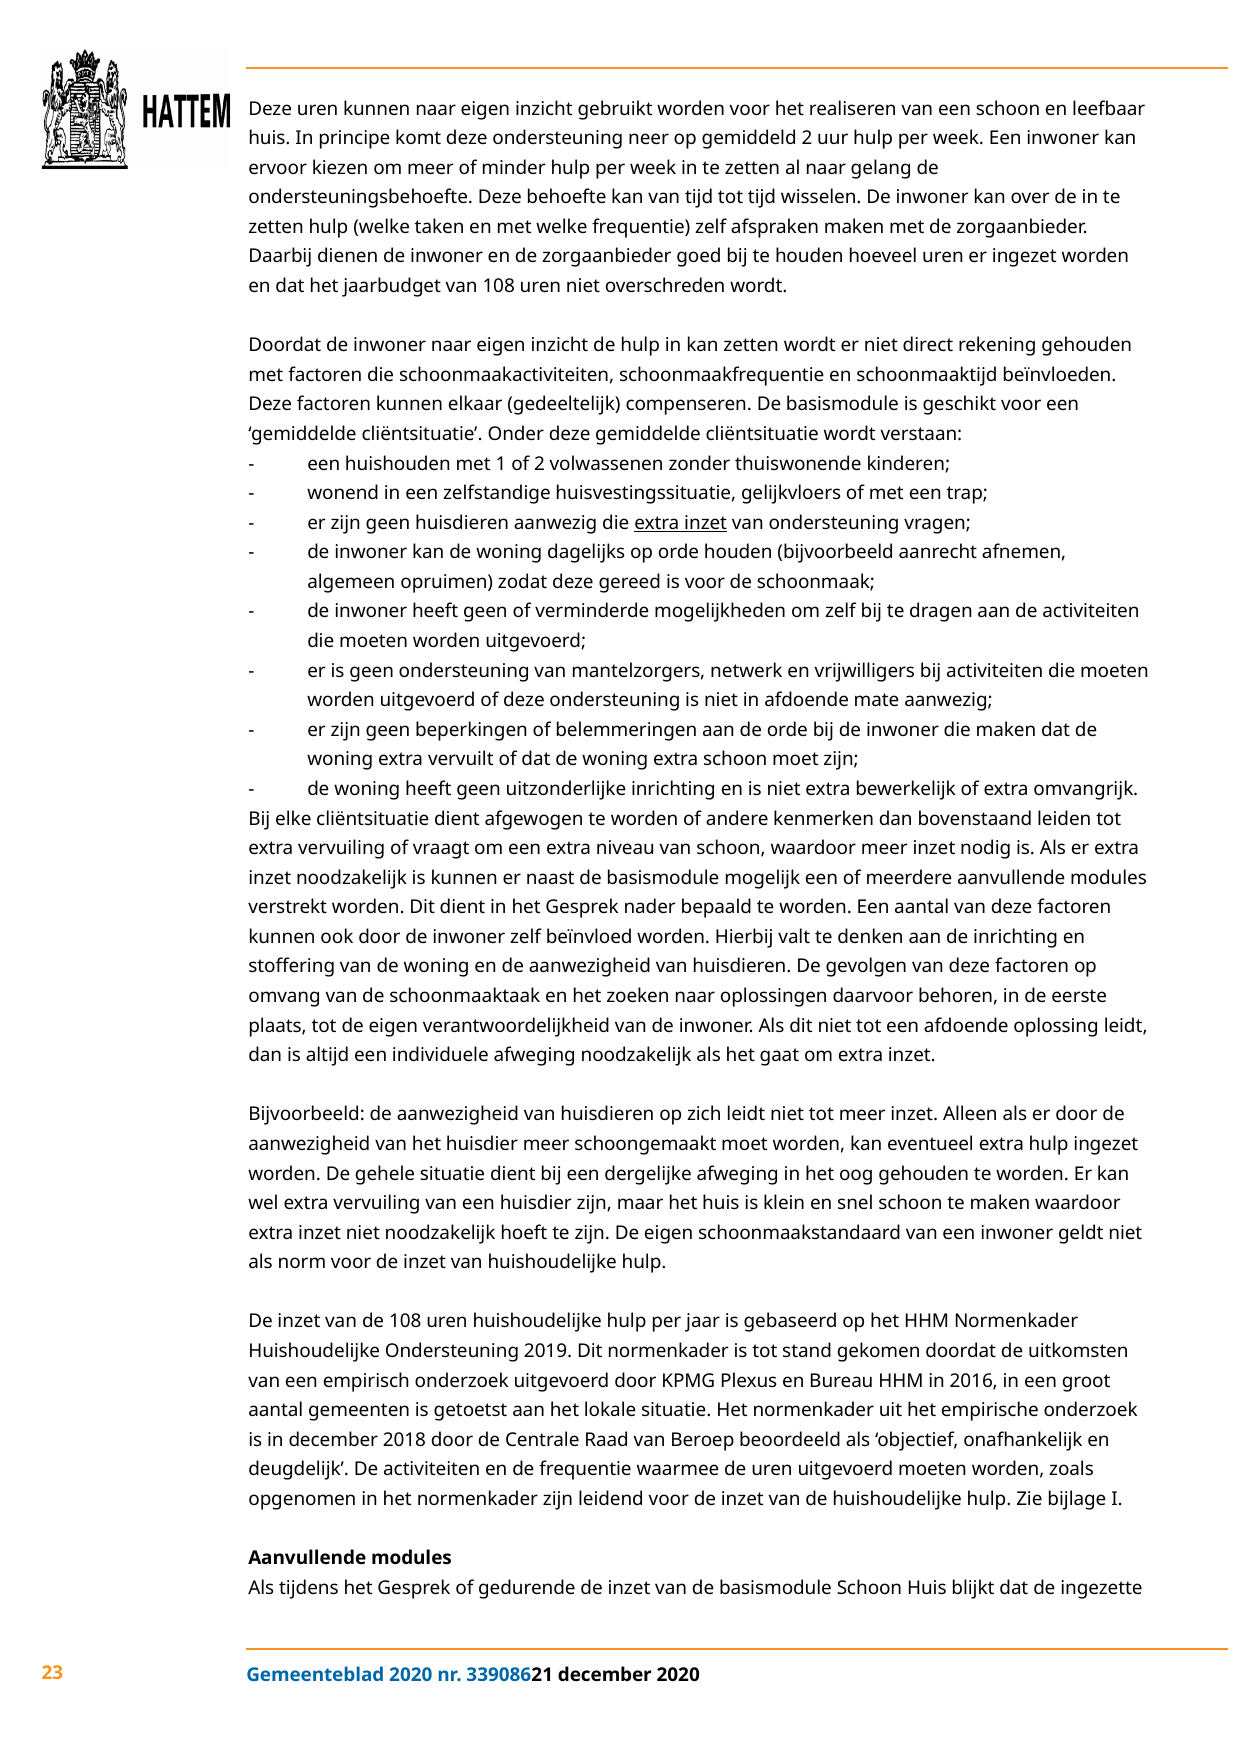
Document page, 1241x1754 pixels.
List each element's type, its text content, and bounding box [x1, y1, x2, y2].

text Doordat de inwoner naar eigen inzicht de hulp in kan zetten wordt er niet direct rekening gehouden met factoren die schoonmaakactiviteiten, schoonmaakfrequentie en schoonmaaktijd beïnvloeden. Deze factoren kunnen elkaar (gedeeltelijk) compenseren. De basismodule is geschikt voor een ‘gemiddelde cliëntsituatie’. Onder deze gemiddelde cliëntsituatie wordt verstaan: [248, 331, 1152, 446]
picture [41, 47, 231, 172]
list er zijn geen beperkingen of belemmeringen aan de orde bij de inwoner die maken dat de woning extra vervuilt of dat de woning extra schoon moet zijn; [248, 716, 1152, 771]
list er zijn geen huisdieren aanwezig die extra inzet van ondersteuning vragen; [248, 509, 1152, 535]
text Deze uren kunnen naar eigen inzicht gebruikt worden voor het realiseren van een schoon en leefbaar huis. In principe komt deze ondersteuning neer op gemiddeld 2 uur hulp per week. Een inwoner kan ervoor kiezen om meer of minder hulp per week in te zetten al naar gelang de ondersteuningsbehoefte. Deze behoefte kan van tijd tot tijd wisselen. De inwoner kan over de in te zetten hulp (welke taken en met welke frequentie) zelf afspraken maken met de zorgaanbieder. Daarbij dienen de inwoner en de zorgaanbieder goed bij te houden hoeveel uren er ingezet worden en dat het jaarbudget van 108 uren niet overschreden wordt. [248, 95, 1152, 298]
list de inwoner heeft geen of verminderde mogelijkheden om zelf bij te dragen aan de activiteiten die moeten worden uitgevoerd; [248, 598, 1152, 653]
list wonend in een zelfstandige huisvestingssituatie, gelijkvloers of met een trap; [248, 479, 1152, 505]
list er is geen ondersteuning van mantelzorgers, netwerk en vrijwilligers bij activiteiten die moeten worden uitgevoerd of deze ondersteuning is niet in afdoende mate aanwezig; [248, 657, 1152, 712]
text Aanvullende modules [248, 1544, 1152, 1570]
text Als tijdens het Gesprek of gedurende de inzet van de basismodule Schoon Huis blijkt dat de ingezette [248, 1574, 1152, 1600]
list de woning heeft geen uitzonderlijke inrichting en is niet extra bewerkelijk of extra omvangrijk. [248, 775, 1152, 801]
list de inwoner kan de woning dagelijks op orde houden (bijvoorbeeld aanrecht afnemen, algemeen opruimen) zodat deze gereed is voor de schoonmaak; [248, 538, 1152, 594]
text Bij elke cliëntsituatie dient afgewogen te worden of andere kenmerken dan bovenstaand leiden tot extra vervuiling of vraagt om een extra niveau van schoon, waardoor meer inzet nodig is. Als er extra inzet noodzakelijk is kunnen er naast de basismodule mogelijk een of meerdere aanvullende modules verstrekt worden. Dit dient in het Gesprek nader bepaald te worden. Een aantal van deze factoren kunnen ook door de inwoner zelf beïnvloed worden. Hierbij valt te denken aan de inrichting en stoffering van de woning en de aanwezigheid van huisdieren. De gevolgen van deze factoren op omvang van de schoonmaaktaak en het zoeken naar oplossingen daarvoor behoren, in de eerste plaats, tot de eigen verantwoordelijkheid van de inwoner. Als dit niet tot een afdoende oplossing leidt, dan is altijd een individuele afweging noodzakelijk als het gaat om extra inzet. [248, 805, 1152, 1067]
text De inzet van de 108 uren huishoudelijke hulp per jaar is gebaseerd op het HHM Normenkader Huishoudelijke Ondersteuning 2019. Dit normenkader is tot stand gekomen doordat de uitkomsten van een empirisch onderzoek uitgevoerd door KPMG Plexus en Bureau HHM in 2016, in een groot aantal gemeenten is getoetst aan het lokale situatie. Het normenkader uit het empirische onderzoek is in december 2018 door de Centrale Raad van Beroep beoordeeld als ‘objectief, onafhankelijk en deugdelijk’. De activiteiten en de frequentie waarmee de uren uitgevoerd moeten worden, zoals opgenomen in het normenkader zijn leidend voor de inzet van de huishoudelijke hulp. Zie bijlage I. [248, 1308, 1152, 1511]
text Bijvoorbeeld: de aanwezigheid van huisdieren op zich leidt niet tot meer inzet. Alleen als er door de aanwezigheid van het huisdier meer schoongemaakt moet worden, kan eventueel extra hulp ingezet worden. De gehele situatie dient bij een dergelijke afweging in het oog gehouden te worden. Er kan wel extra vervuiling van een huisdier zijn, maar het huis is klein en snel schoon te maken waardoor extra inzet niet noodzakelijk hoeft te zijn. De eigen schoonmaakstandaard van een inwoner geldt niet als norm voor de inzet van huishoudelijke hulp. [248, 1101, 1152, 1274]
list een huishouden met 1 of 2 volwassenen zonder thuiswonende kinderen; [248, 450, 1152, 476]
